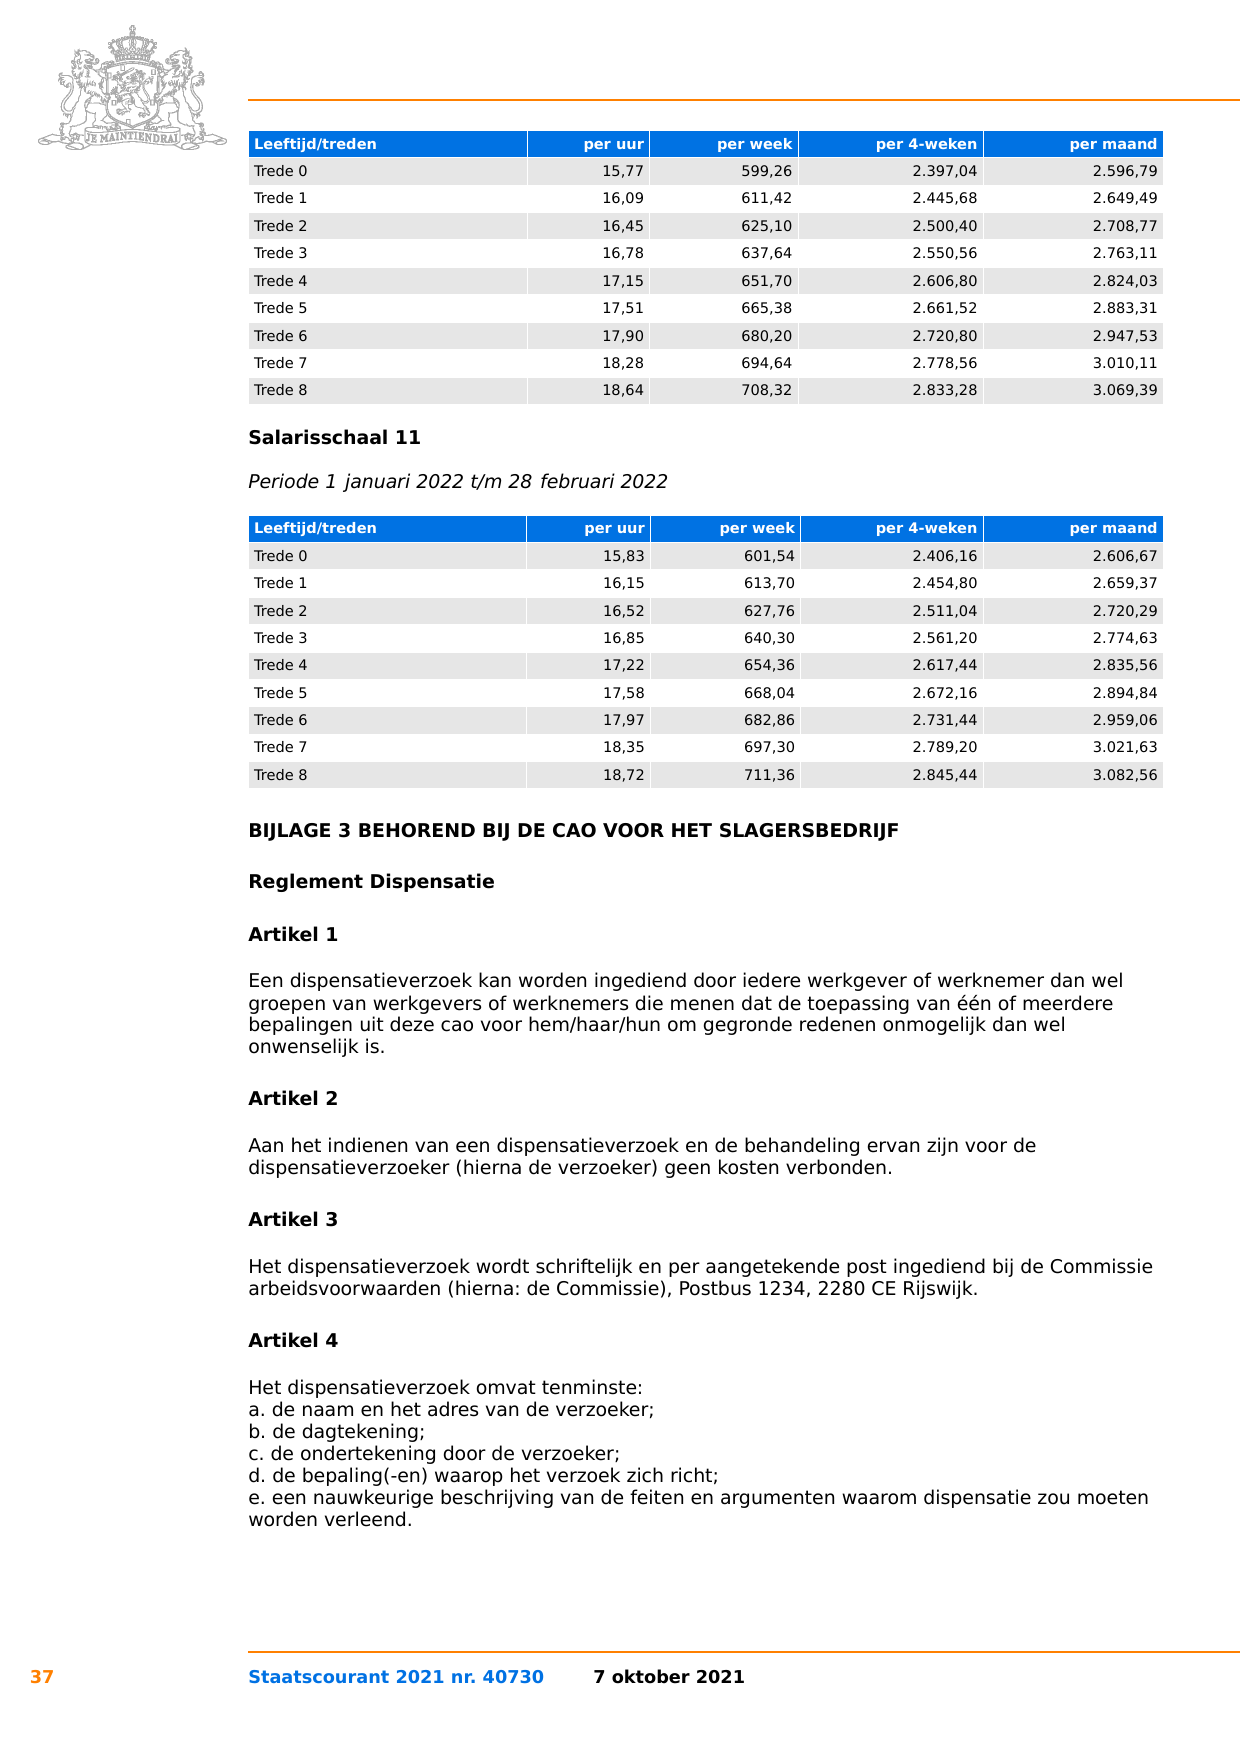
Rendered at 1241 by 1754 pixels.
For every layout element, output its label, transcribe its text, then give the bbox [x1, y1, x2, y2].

table_cell 2.561,20 [801, 625, 983, 651]
table_cell 18,72 [527, 762, 650, 788]
table_cell 2.445,68 [799, 186, 983, 212]
table_cell 15,77 [528, 158, 649, 185]
table_cell 2.731,44 [801, 707, 983, 734]
subtitle Artikel 2 [248, 1088, 1163, 1110]
table_cell 3.021,63 [984, 735, 1163, 761]
table_cell Trede 6 [249, 707, 526, 734]
table_cell 18,64 [528, 378, 649, 404]
table_header per 4-weken [799, 131, 983, 157]
table_cell Trede 0 [249, 543, 526, 569]
table_cell 2.894,84 [984, 680, 1163, 706]
table_cell 16,15 [527, 570, 650, 597]
table_cell 16,85 [527, 625, 650, 651]
table_cell 2.617,44 [801, 653, 983, 679]
table_cell 680,20 [650, 323, 798, 349]
table_cell 682,86 [651, 707, 800, 734]
text Een dispensatieverzoek kan worden ingediend door iedere werkgever of werknemer dan wel groepen van werkgevers of werknemers die menen dat de toepassing van één of meerdere bepalingen uit deze cao voor hem/haar/hun om gegronde redenen onmogelijk dan wel onwenselijk is. [248, 970, 1163, 1058]
table_cell Trede 5 [249, 295, 527, 322]
subtitle Artikel 1 [248, 923, 1163, 945]
text c. de ondertekening door de verzoeker; [248, 1443, 1163, 1465]
table_cell 2.659,37 [984, 570, 1163, 597]
table_cell Trede 4 [249, 268, 527, 294]
table_cell 2.661,52 [799, 295, 983, 322]
table_header Leeftijd/treden [249, 131, 527, 157]
table_cell 18,35 [527, 735, 650, 761]
table_header per maand [984, 516, 1163, 542]
table_cell 2.708,77 [984, 213, 1163, 239]
table_cell 2.406,16 [801, 543, 983, 569]
text a. de naam en het adres van de verzoeker; [248, 1399, 1163, 1421]
subtitle Artikel 3 [248, 1209, 1163, 1231]
table_header per week [651, 516, 800, 542]
table_cell 2.720,80 [799, 323, 983, 349]
table_cell 16,45 [528, 213, 649, 239]
picture [38, 25, 227, 150]
table_cell 2.606,67 [984, 543, 1163, 569]
table_cell Trede 2 [249, 213, 527, 239]
table_cell 654,36 [651, 653, 800, 679]
table_cell 2.763,11 [984, 241, 1163, 267]
table_cell 611,42 [650, 186, 798, 212]
table_cell 2.720,29 [984, 598, 1163, 624]
table_cell 17,90 [528, 323, 649, 349]
table_cell 2.606,80 [799, 268, 983, 294]
table_cell Trede 8 [249, 762, 526, 788]
text e. een nauwkeurige beschrijving van de feiten en argumenten waarom dispensatie zou moeten worden verleend. [248, 1487, 1163, 1531]
table_cell 2.774,63 [984, 625, 1163, 651]
table_cell 640,30 [651, 625, 800, 651]
subtitle Artikel 4 [248, 1330, 1163, 1352]
table_cell Trede 5 [249, 680, 526, 706]
table_cell 2.833,28 [799, 378, 983, 404]
table_cell 3.082,56 [984, 762, 1163, 788]
table_header per maand [984, 131, 1163, 157]
table_header per uur [528, 131, 649, 157]
text b. de dagtekening; [248, 1421, 1163, 1443]
table_cell Trede 3 [249, 625, 526, 651]
table_cell 2.550,56 [799, 241, 983, 267]
table_header per week [650, 131, 798, 157]
table_cell 17,15 [528, 268, 649, 294]
table_cell 651,70 [650, 268, 798, 294]
table_cell 2.824,03 [984, 268, 1163, 294]
table_cell 2.947,53 [984, 323, 1163, 349]
table_cell 2.883,31 [984, 295, 1163, 322]
table_cell 2.500,40 [799, 213, 983, 239]
table_cell 17,97 [527, 707, 650, 734]
table_cell 3.010,11 [984, 350, 1163, 376]
table_cell Trede 4 [249, 653, 526, 679]
table_cell Trede 1 [249, 570, 526, 597]
table_cell 2.649,49 [984, 186, 1163, 212]
table_cell 694,64 [650, 350, 798, 376]
subtitle Reglement Dispensatie [248, 871, 1163, 893]
table_cell 2.511,04 [801, 598, 983, 624]
table_cell 599,26 [650, 158, 798, 185]
text Aan het indienen van een dispensatieverzoek en de behandeling ervan zijn voor de dispensatieverzoeker (hierna de verzoeker) geen kosten verbonden. [248, 1135, 1163, 1179]
table_header per 4-weken [801, 516, 983, 542]
table_cell 15,83 [527, 543, 650, 569]
table_cell Trede 2 [249, 598, 526, 624]
table_cell 2.778,56 [799, 350, 983, 376]
table_cell 18,28 [528, 350, 649, 376]
table_cell 2.397,04 [799, 158, 983, 185]
table_cell 16,09 [528, 186, 649, 212]
table_cell Trede 3 [249, 241, 527, 267]
table_cell 17,58 [527, 680, 650, 706]
table_cell Trede 1 [249, 186, 527, 212]
table_cell 2.845,44 [801, 762, 983, 788]
table_cell Trede 6 [249, 323, 527, 349]
table_cell Trede 7 [249, 735, 526, 761]
table_cell 627,76 [651, 598, 800, 624]
text Het dispensatieverzoek wordt schriftelijk en per aangetekende post ingediend bij de Commissie arbeidsvoorwaarden (hierna: de Commissie), Postbus 1234, 2280 CE Rijswijk. [248, 1256, 1163, 1300]
table_cell 601,54 [651, 543, 800, 569]
text Periode 1 januari 2022 t/m 28 februari 2022 [248, 471, 1163, 493]
table_cell 613,70 [651, 570, 800, 597]
table_cell Trede 7 [249, 350, 527, 376]
table_cell 697,30 [651, 735, 800, 761]
subtitle BIJLAGE 3 BEHOREND BIJ DE CAO VOOR HET SLAGERSBEDRIJF [248, 819, 1163, 841]
table_cell 708,32 [650, 378, 798, 404]
table_cell 2.789,20 [801, 735, 983, 761]
table_header per uur [527, 516, 650, 542]
table_cell 17,22 [527, 653, 650, 679]
table_cell 16,52 [527, 598, 650, 624]
table_cell 2.596,79 [984, 158, 1163, 185]
table_cell Trede 8 [249, 378, 527, 404]
text Het dispensatieverzoek omvat tenminste: [248, 1377, 1163, 1399]
table_cell 668,04 [651, 680, 800, 706]
table_header Leeftijd/treden [249, 516, 526, 542]
table_cell 2.835,56 [984, 653, 1163, 679]
table_cell 3.069,39 [984, 378, 1163, 404]
table_cell Trede 0 [249, 158, 527, 185]
table_cell 665,38 [650, 295, 798, 322]
text Salarisschaal 11 [248, 427, 1163, 449]
table_cell 2.454,80 [801, 570, 983, 597]
table_cell 16,78 [528, 241, 649, 267]
text d. de bepaling(-en) waarop het verzoek zich richt; [248, 1465, 1163, 1487]
table_cell 2.672,16 [801, 680, 983, 706]
table_cell 625,10 [650, 213, 798, 239]
table_cell 2.959,06 [984, 707, 1163, 734]
table_cell 17,51 [528, 295, 649, 322]
table_cell 637,64 [650, 241, 798, 267]
table_cell 711,36 [651, 762, 800, 788]
